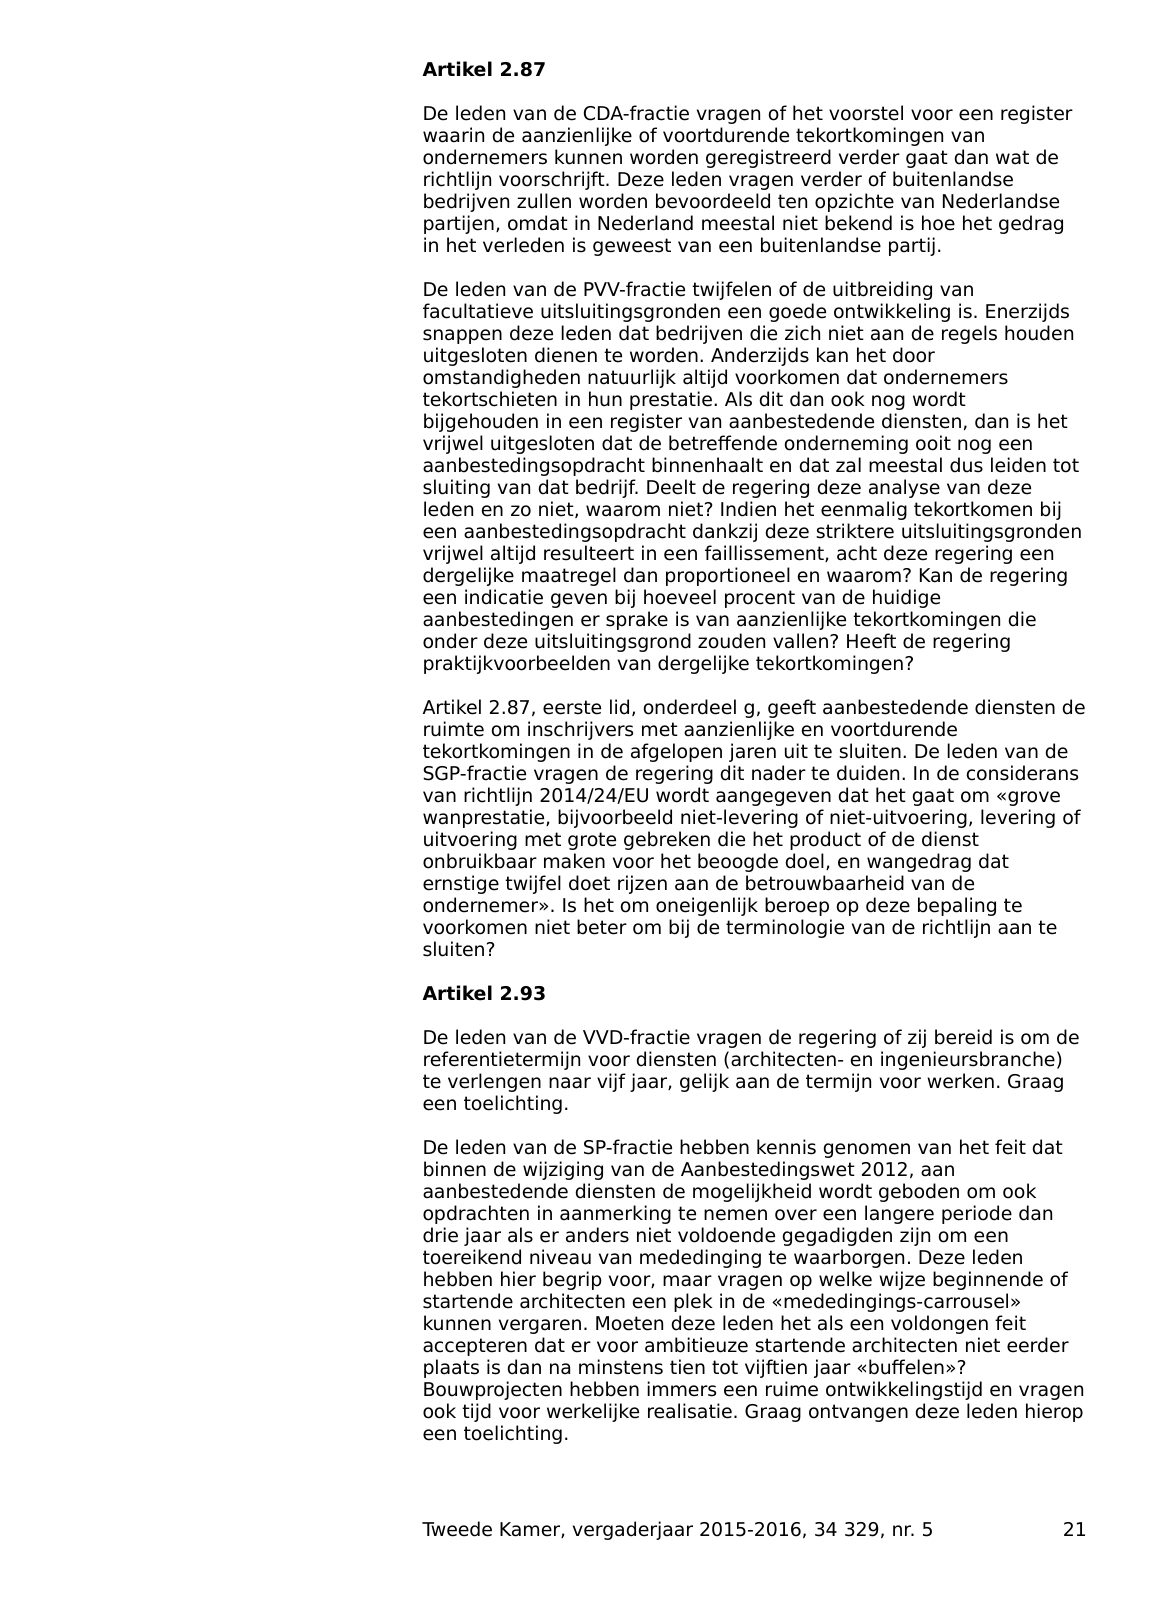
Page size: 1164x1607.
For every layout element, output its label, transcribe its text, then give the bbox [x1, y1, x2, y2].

subtitle Artikel 2.93 [422, 983, 1087, 1005]
text De leden van de VVD-fractie vragen de regering of zij bereid is om de referentietermijn voor diensten (architecten- en ingenieursbranche) te verlengen naar vijf jaar, gelijk aan de termijn voor werken. Graag een toelichting. [422, 1027, 1087, 1115]
subtitle Artikel 2.87 [422, 59, 1087, 81]
text De leden van de SP-fractie hebben kennis genomen van het feit dat binnen de wijziging van de Aanbestedingswet 2012, aan aanbestedende diensten de mogelijkheid wordt geboden om ook opdrachten in aanmerking te nemen over een langere periode dan drie jaar als er anders niet voldoende gegadigden zijn om een toereikend niveau van mededinging te waarborgen. Deze leden hebben hier begrip voor, maar vragen op welke wijze beginnende of startende architecten een plek in de «mededingings-carrousel» kunnen vergaren. Moeten deze leden het als een voldongen feit accepteren dat er voor ambitieuze startende architecten niet eerder plaats is dan na minstens tien tot vijftien jaar «buffelen»? Bouwprojecten hebben immers een ruime ontwikkelingstijd en vragen ook tijd voor werkelijke realisatie. Graag ontvangen deze leden hierop een toelichting. [422, 1137, 1087, 1445]
text De leden van de PVV-fractie twijfelen of de uitbreiding van facultatieve uitsluitingsgronden een goede ontwikkeling is. Enerzijds snappen deze leden dat bedrijven die zich niet aan de regels houden uitgesloten dienen te worden. Anderzijds kan het door omstandigheden natuurlijk altijd voorkomen dat ondernemers tekortschieten in hun prestatie. Als dit dan ook nog wordt bijgehouden in een register van aanbestedende diensten, dan is het vrijwel uitgesloten dat de betreffende onderneming ooit nog een aanbestedingsopdracht binnenhaalt en dat zal meestal dus leiden tot sluiting van dat bedrijf. Deelt de regering deze analyse van deze leden en zo niet, waarom niet? Indien het eenmalig tekortkomen bij een aanbestedingsopdracht dankzij deze striktere uitsluitingsgronden vrijwel altijd resulteert in een faillissement, acht deze regering een dergelijke maatregel dan proportioneel en waarom? Kan de regering een indicatie geven bij hoeveel procent van de huidige aanbestedingen er sprake is van aanzienlijke tekortkomingen die onder deze uitsluitingsgrond zouden vallen? Heeft de regering praktijkvoorbeelden van dergelijke tekortkomingen? [422, 279, 1087, 675]
text De leden van de CDA-fractie vragen of het voorstel voor een register waarin de aanzienlijke of voortdurende tekortkomingen van ondernemers kunnen worden geregistreerd verder gaat dan wat de richtlijn voorschrijft. Deze leden vragen verder of buitenlandse bedrijven zullen worden bevoordeeld ten opzichte van Nederlandse partijen, omdat in Nederland meestal niet bekend is hoe het gedrag in het verleden is geweest van een buitenlandse partij. [422, 103, 1087, 257]
text Artikel 2.87, eerste lid, onderdeel g, geeft aanbestedende diensten de ruimte om inschrijvers met aanzienlijke en voortdurende tekortkomingen in de afgelopen jaren uit te sluiten. De leden van de SGP-fractie vragen de regering dit nader te duiden. In de considerans van richtlijn 2014/24/EU wordt aangegeven dat het gaat om «grove wanprestatie, bijvoorbeeld niet-levering of niet-uitvoering, levering of uitvoering met grote gebreken die het product of de dienst onbruikbaar maken voor het beoogde doel, en wangedrag dat ernstige twijfel doet rijzen aan de betrouwbaarheid van de ondernemer». Is het om oneigenlijk beroep op deze bepaling te voorkomen niet beter om bij de terminologie van de richtlijn aan te sluiten? [422, 697, 1087, 961]
